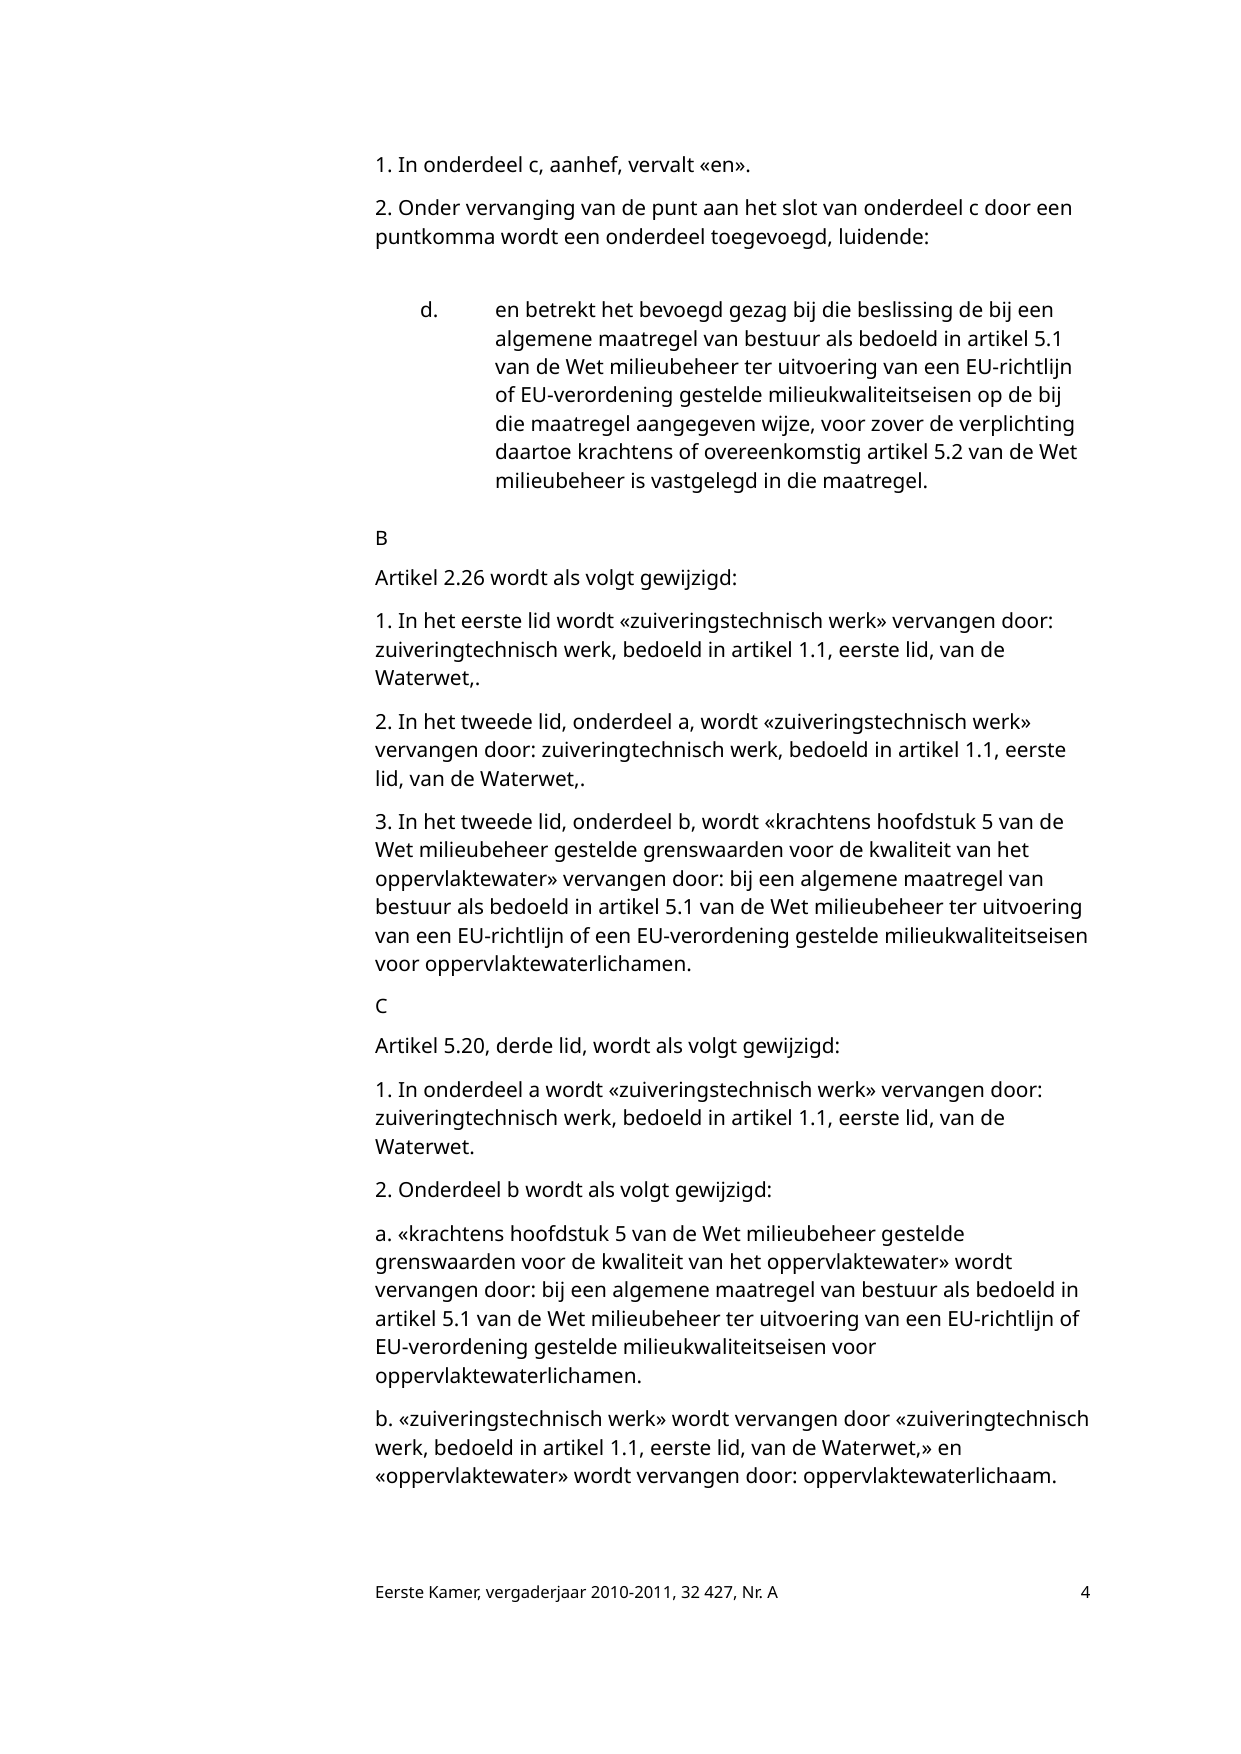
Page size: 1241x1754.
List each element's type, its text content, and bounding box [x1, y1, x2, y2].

text 1. In onderdeel a wordt «zuiveringstechnisch werk» vervangen door: zuiveringtechnisch werk, bedoeld in artikel 1.1, eerste lid, van de Waterwet. [375, 1075, 1090, 1160]
list en betrekt het bevoegd gezag bij die beslissing de bij een algemene maatregel van bestuur als bedoeld in artikel 5.1 van de Wet milieubeheer ter uitvoering van een EU-richtlijn of EU-verordening gestelde milieukwaliteitseisen op de bij die maatregel aangegeven wijze, voor zover de verplichting daartoe krachtens of overeenkomstig artikel 5.2 van de Wet milieubeheer is vastgelegd in die maatregel. [420, 295, 1090, 494]
text 1. In het eerste lid wordt «zuiveringstechnisch werk» vervangen door: zuiveringtechnisch werk, bedoeld in artikel 1.1, eerste lid, van de Waterwet,. [375, 607, 1090, 692]
text Artikel 5.20, derde lid, wordt als volgt gewijzigd: [375, 1032, 1090, 1060]
text 2. In het tweede lid, onderdeel a, wordt «zuiveringstechnisch werk» vervangen door: zuiveringtechnisch werk, bedoeld in artikel 1.1, eerste lid, van de Waterwet,. [375, 707, 1090, 792]
text Artikel 2.26 wordt als volgt gewijzigd: [375, 563, 1090, 592]
text 3. In het tweede lid, onderdeel b, wordt «krachtens hoofdstuk 5 van de Wet milieubeheer gestelde grenswaarden voor de kwaliteit van het oppervlaktewater» vervangen door: bij een algemene maatregel van bestuur als bedoeld in artikel 5.1 van de Wet milieubeheer ter uitvoering van een EU-richtlijn of een EU-verordening gestelde milieukwaliteitseisen voor oppervlaktewaterlichamen. [375, 807, 1090, 978]
text b. «zuiveringstechnisch werk» wordt vervangen door «zuiveringtechnisch werk, bedoeld in artikel 1.1, eerste lid, van de Waterwet,» en «oppervlaktewater» wordt vervangen door: oppervlaktewaterlichaam. [375, 1404, 1090, 1490]
text 2. Onder vervanging van de punt aan het slot van onderdeel c door een puntkomma wordt een onderdeel toegevoegd, luidende: [375, 193, 1090, 250]
text B [375, 524, 1090, 551]
text 1. In onderdeel c, aanhef, vervalt «en». [375, 150, 1090, 178]
text 2. Onderdeel b wordt als volgt gewijzigd: [375, 1175, 1090, 1204]
text C [375, 993, 1090, 1020]
text a. «krachtens hoofdstuk 5 van de Wet milieubeheer gestelde grenswaarden voor de kwaliteit van het oppervlaktewater» wordt vervangen door: bij een algemene maatregel van bestuur als bedoeld in artikel 5.1 van de Wet milieubeheer ter uitvoering van een EU-richtlijn of EU-verordening gestelde milieukwaliteitseisen voor oppervlaktewaterlichamen. [375, 1219, 1090, 1389]
